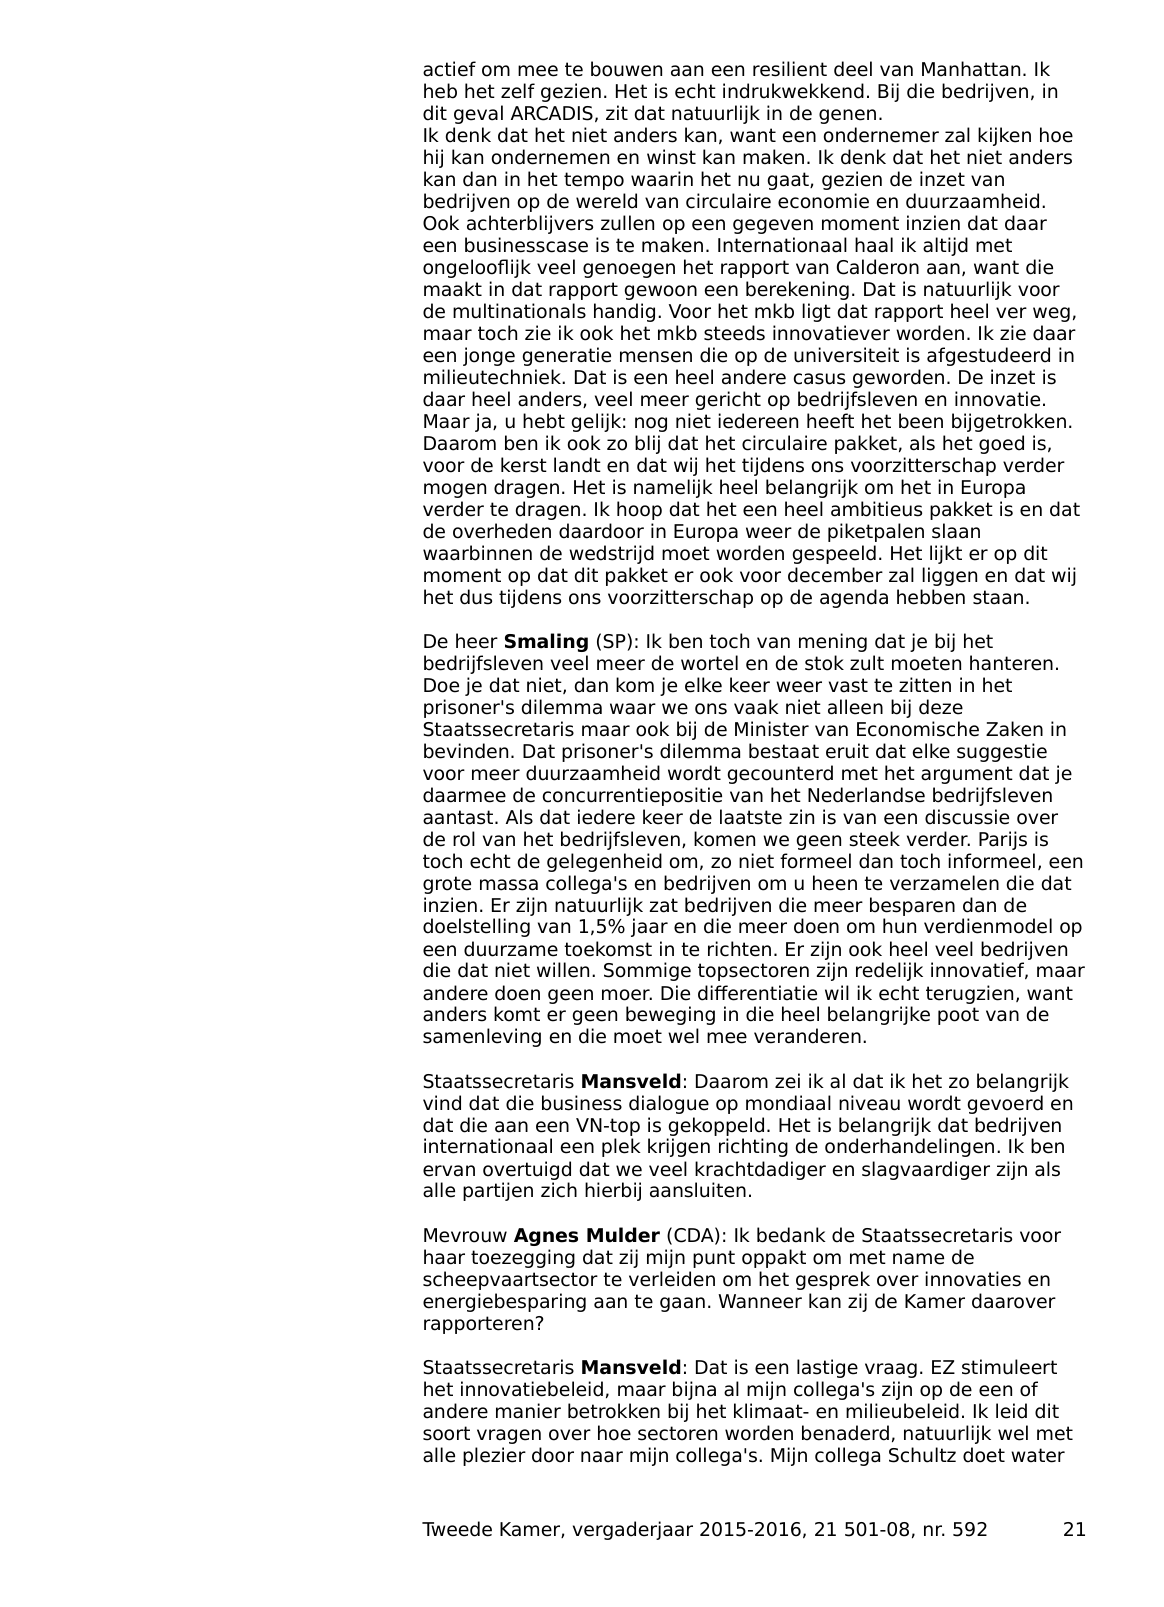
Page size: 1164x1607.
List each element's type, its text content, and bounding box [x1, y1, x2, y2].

text De heer Smaling (SP): Ik ben toch van mening dat je bij het bedrijfsleven veel meer de wortel en de stok zult moeten hanteren. Doe je dat niet, dan kom je elke keer weer vast te zitten in het prisoner's dilemma waar we ons vaak niet alleen bij deze Staatssecretaris maar ook bij de Minister van Economische Zaken in bevinden. Dat prisoner's dilemma bestaat eruit dat elke suggestie voor meer duurzaamheid wordt gecounterd met het argument dat je daarmee de concurrentiepositie van het Nederlandse bedrijfsleven aantast. Als dat iedere keer de laatste zin is van een discussie over de rol van het bedrijfsleven, komen we geen steek verder. Parijs is toch echt de gelegenheid om, zo niet formeel dan toch informeel, een grote massa collega's en bedrijven om u heen te verzamelen die dat inzien. Er zijn natuurlijk zat bedrijven die meer besparen dan de doelstelling van 1,5% jaar en die meer doen om hun verdienmodel op een duurzame toekomst in te richten. Er zijn ook heel veel bedrijven die dat niet willen. Sommige topsectoren zijn redelijk innovatief, maar andere doen geen moer. Die differentiatie wil ik echt terugzien, want anders komt er geen beweging in die heel belangrijke poot van de samenleving en die moet wel mee veranderen. [422, 631, 1087, 1048]
text actief om mee te bouwen aan een resilient deel van Manhattan. Ik heb het zelf gezien. Het is echt indrukwekkend. Bij die bedrijven, in dit geval ARCADIS, zit dat natuurlijk in de genen. [422, 59, 1087, 125]
text Ik denk dat het niet anders kan, want een ondernemer zal kijken hoe hij kan ondernemen en winst kan maken. Ik denk dat het niet anders kan dan in het tempo waarin het nu gaat, gezien de inzet van bedrijven op de wereld van circulaire economie en duurzaamheid. Ook achterblijvers zullen op een gegeven moment inzien dat daar een businesscase is te maken. Internationaal haal ik altijd met ongelooflijk veel genoegen het rapport van Calderon aan, want die maakt in dat rapport gewoon een berekening. Dat is natuurlijk voor de multinationals handig. Voor het mkb ligt dat rapport heel ver weg, maar toch zie ik ook het mkb steeds innovatiever worden. Ik zie daar een jonge generatie mensen die op de universiteit is afgestudeerd in milieutechniek. Dat is een heel andere casus geworden. De inzet is daar heel anders, veel meer gericht op bedrijfsleven en innovatie. [422, 125, 1087, 411]
text Maar ja, u hebt gelijk: nog niet iedereen heeft het been bijgetrokken. Daarom ben ik ook zo blij dat het circulaire pakket, als het goed is, voor de kerst landt en dat wij het tijdens ons voorzitterschap verder mogen dragen. Het is namelijk heel belangrijk om het in Europa verder te dragen. Ik hoop dat het een heel ambitieus pakket is en dat de overheden daardoor in Europa weer de piketpalen slaan waarbinnen de wedstrijd moet worden gespeeld. Het lijkt er op dit moment op dat dit pakket er ook voor december zal liggen en dat wij het dus tijdens ons voorzitterschap op de agenda hebben staan. [422, 411, 1087, 608]
text Staatssecretaris Mansveld: Daarom zei ik al dat ik het zo belangrijk vind dat die business dialogue op mondiaal niveau wordt gevoerd en dat die aan een VN-top is gekoppeld. Het is belangrijk dat bedrijven internationaal een plek krijgen richting de onderhandelingen. Ik ben ervan overtuigd dat we veel krachtdadiger en slagvaardiger zijn als alle partijen zich hierbij aansluiten. [422, 1071, 1087, 1202]
text Mevrouw Agnes Mulder (CDA): Ik bedank de Staatssecretaris voor haar toezegging dat zij mijn punt oppakt om met name de scheepvaartsector te verleiden om het gesprek over innovaties en energiebesparing aan te gaan. Wanneer kan zij de Kamer daarover rapporteren? [422, 1224, 1087, 1334]
text Staatssecretaris Mansveld: Dat is een lastige vraag. EZ stimuleert het innovatiebeleid, maar bijna al mijn collega's zijn op de een of andere manier betrokken bij het klimaat- en milieubeleid. Ik leid dit soort vragen over hoe sectoren worden benaderd, natuurlijk wel met alle plezier door naar mijn collega's. Mijn collega Schultz doet water [422, 1357, 1087, 1467]
